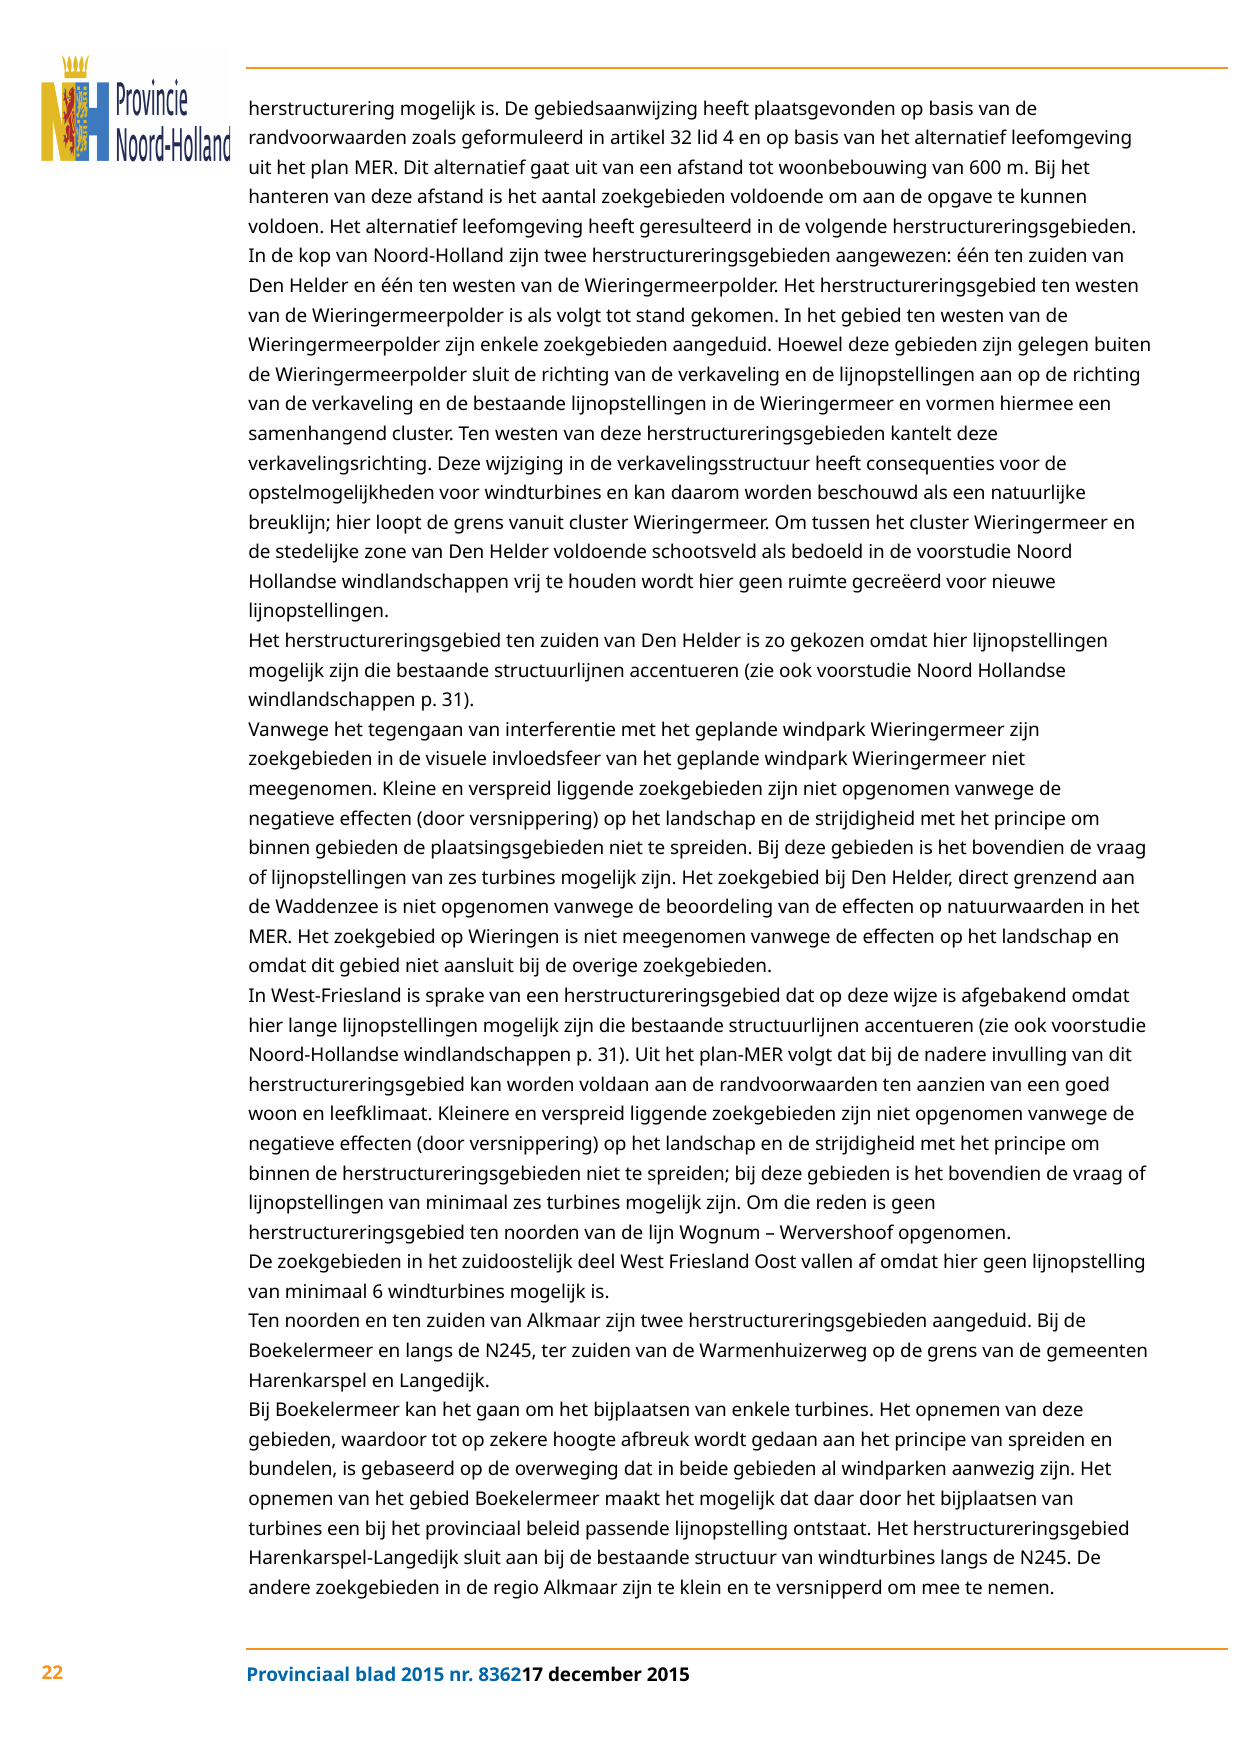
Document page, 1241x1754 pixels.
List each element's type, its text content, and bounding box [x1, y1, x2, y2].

text Vanwege het tegengaan van interferentie met het geplande windpark Wieringermeer zijn zoekgebieden in de visuele invloedsfeer van het geplande windpark Wieringermeer niet meegenomen. Kleine en verspreid liggende zoekgebieden zijn niet opgenomen vanwege de negatieve effecten (door versnippering) op het landschap en de strijdigheid met het principe om binnen gebieden de plaatsingsgebieden niet te spreiden. Bij deze gebieden is het bovendien de vraag of lijnopstellingen van zes turbines mogelijk zijn. Het zoekgebied bij Den Helder, direct grenzend aan de Waddenzee is niet opgenomen vanwege de beoordeling van de effecten op natuurwaarden in het MER. Het zoekgebied op Wieringen is niet meegenomen vanwege de effecten op het landschap en omdat dit gebied niet aansluit bij de overige zoekgebieden. [248, 716, 1152, 978]
text De zoekgebieden in het zuidoostelijk deel West Friesland Oost vallen af omdat hier geen lijnopstelling van minimaal 6 windturbines mogelijk is. [248, 1248, 1152, 1304]
text Bij Boekelermeer kan het gaan om het bijplaatsen van enkele turbines. Het opnemen van deze gebieden, waardoor tot op zekere hoogte afbreuk wordt gedaan aan het principe van spreiden en bundelen, is gebaseerd op de overweging dat in beide gebieden al windparken aanwezig zijn. Het opnemen van het gebied Boekelermeer maakt het mogelijk dat daar door het bijplaatsen van turbines een bij het provinciaal beleid passende lijnopstelling ontstaat. Het herstructureringsgebied Harenkarspel-Langedijk sluit aan bij de bestaande structuur van windturbines langs de N245. De andere zoekgebieden in de regio Alkmaar zijn te klein en te versnipperd om mee te nemen. [248, 1396, 1152, 1600]
text herstructurering mogelijk is. De gebiedsaanwijzing heeft plaatsgevonden op basis van de randvoorwaarden zoals geformuleerd in artikel 32 lid 4 en op basis van het alternatief leefomgeving uit het plan MER. Dit alternatief gaat uit van een afstand tot woonbebouwing van 600 m. Bij het hanteren van deze afstand is het aantal zoekgebieden voldoende om aan de opgave te kunnen voldoen. Het alternatief leefomgeving heeft geresulteerd in de volgende herstructureringsgebieden. [248, 95, 1152, 239]
picture [41, 47, 231, 172]
text Ten noorden en ten zuiden van Alkmaar zijn twee herstructureringsgebieden aangeduid. Bij de Boekelermeer en langs de N245, ter zuiden van de Warmenhuizerweg op de grens van de gemeenten Harenkarspel en Langedijk. [248, 1308, 1152, 1393]
text In de kop van Noord-Holland zijn twee herstructureringsgebieden aangewezen: één ten zuiden van Den Helder en één ten westen van de Wieringermeerpolder. Het herstructureringsgebied ten westen van de Wieringermeerpolder is als volgt tot stand gekomen. In het gebied ten westen van de Wieringermeerpolder zijn enkele zoekgebieden aangeduid. Hoewel deze gebieden zijn gelegen buiten de Wieringermeerpolder sluit de richting van de verkaveling en de lijnopstellingen aan op de richting van de verkaveling en de bestaande lijnopstellingen in de Wieringermeer en vormen hiermee een samenhangend cluster. Ten westen van deze herstructureringsgebieden kantelt deze verkavelingsrichting. Deze wijziging in de verkavelingsstructuur heeft consequenties voor de opstelmogelijkheden voor windturbines en kan daarom worden beschouwd als een natuurlijke breuklijn; hier loopt de grens vanuit cluster Wieringermeer. Om tussen het cluster Wieringermeer en de stedelijke zone van Den Helder voldoende schootsveld als bedoeld in de voorstudie Noord Hollandse windlandschappen vrij te houden wordt hier geen ruimte gecreëerd voor nieuwe lijnopstellingen. [248, 243, 1152, 623]
text Het herstructureringsgebied ten zuiden van Den Helder is zo gekozen omdat hier lijnopstellingen mogelijk zijn die bestaande structuurlijnen accentueren (zie ook voorstudie Noord Hollandse windlandschappen p. 31). [248, 627, 1152, 712]
text In West-Friesland is sprake van een herstructureringsgebied dat op deze wijze is afgebakend omdat hier lange lijnopstellingen mogelijk zijn die bestaande structuurlijnen accentueren (zie ook voorstudie Noord-Hollandse windlandschappen p. 31). Uit het plan-MER volgt dat bij de nadere invulling van dit herstructureringsgebied kan worden voldaan aan de randvoorwaarden ten aanzien van een goed woon en leefklimaat. Kleinere en verspreid liggende zoekgebieden zijn niet opgenomen vanwege de negatieve effecten (door versnippering) op het landschap en de strijdigheid met het principe om binnen de herstructureringsgebieden niet te spreiden; bij deze gebieden is het bovendien de vraag of lijnopstellingen van minimaal zes turbines mogelijk zijn. Om die reden is geen herstructureringsgebied ten noorden van de lijn Wognum – Wervershoof opgenomen. [248, 982, 1152, 1245]
